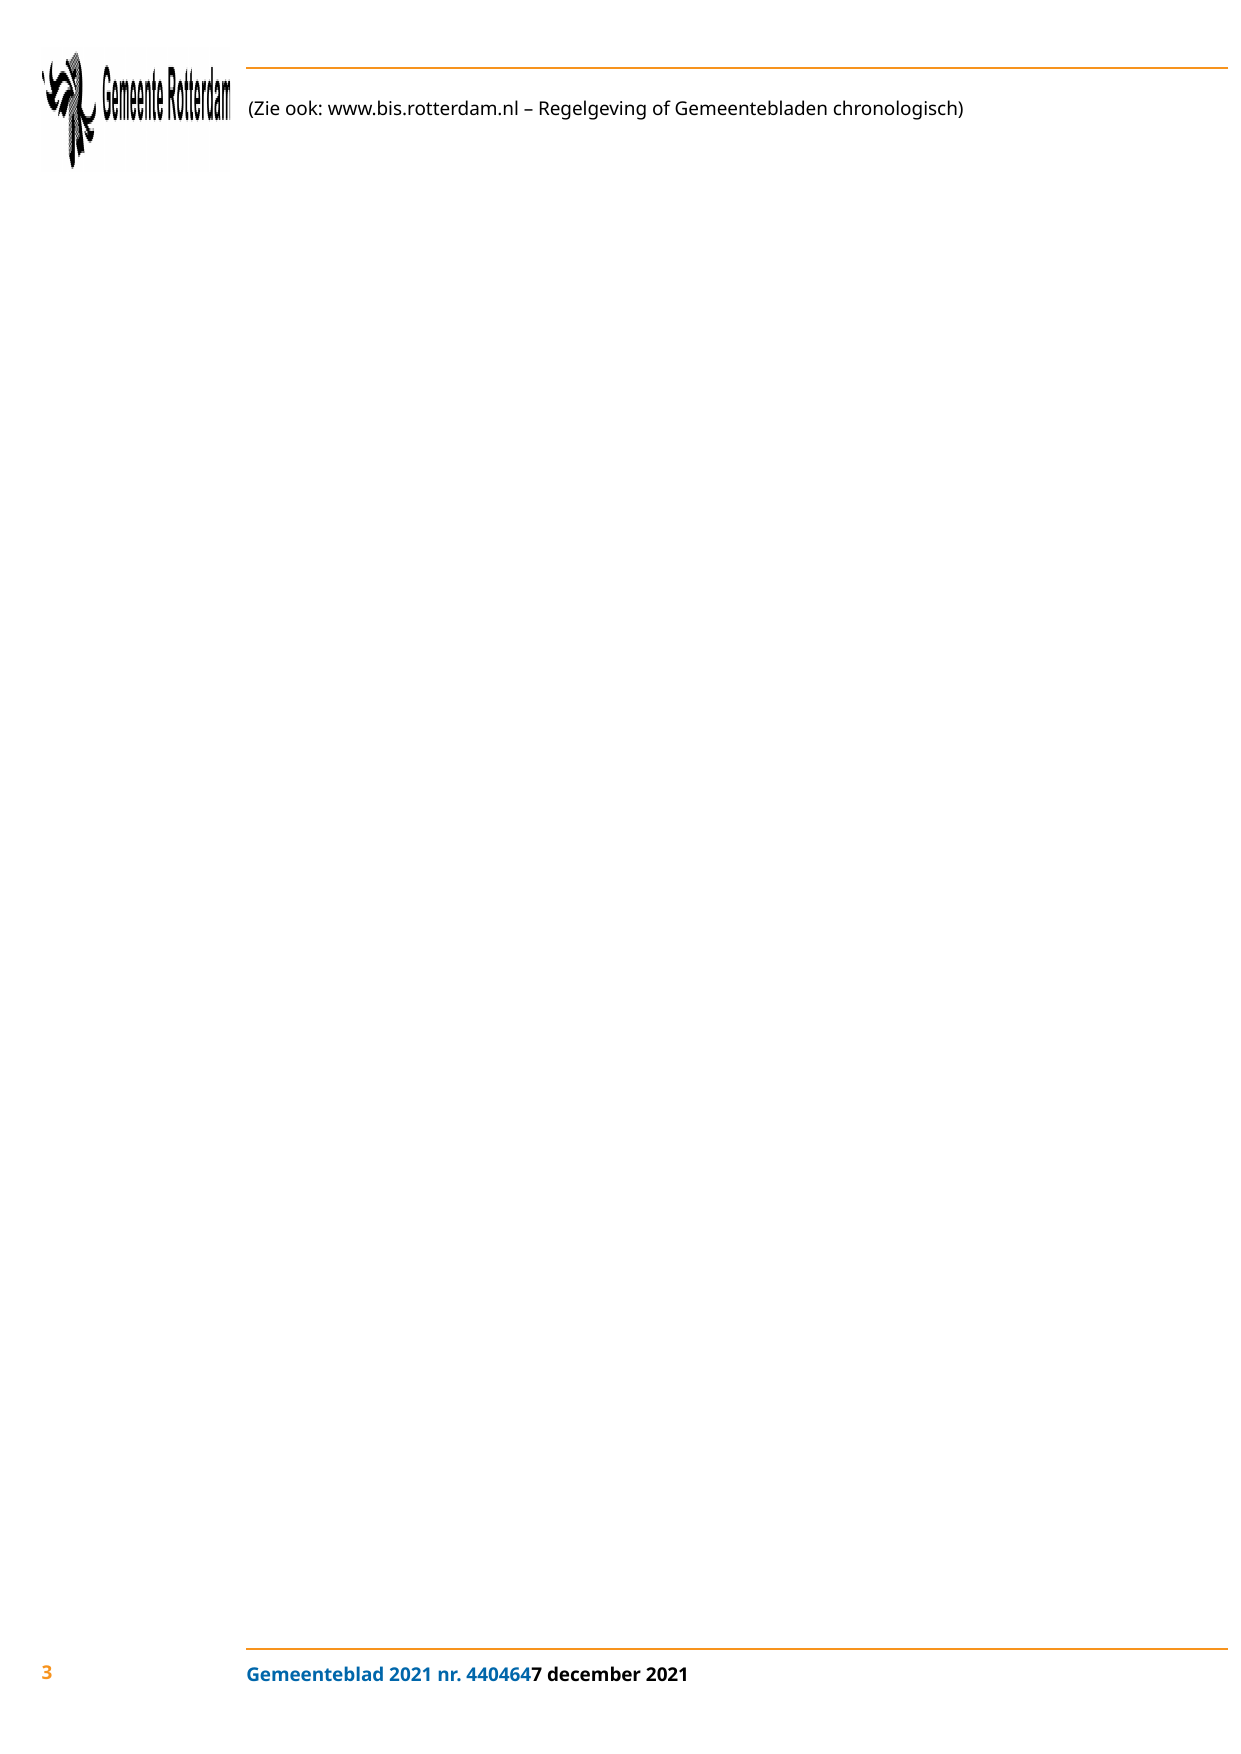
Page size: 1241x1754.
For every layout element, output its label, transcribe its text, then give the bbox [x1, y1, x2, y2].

picture [41, 47, 231, 172]
text (Zie ook: www.bis.rotterdam.nl – Regelgeving of Gemeentebladen chronologisch) [248, 95, 1152, 121]
